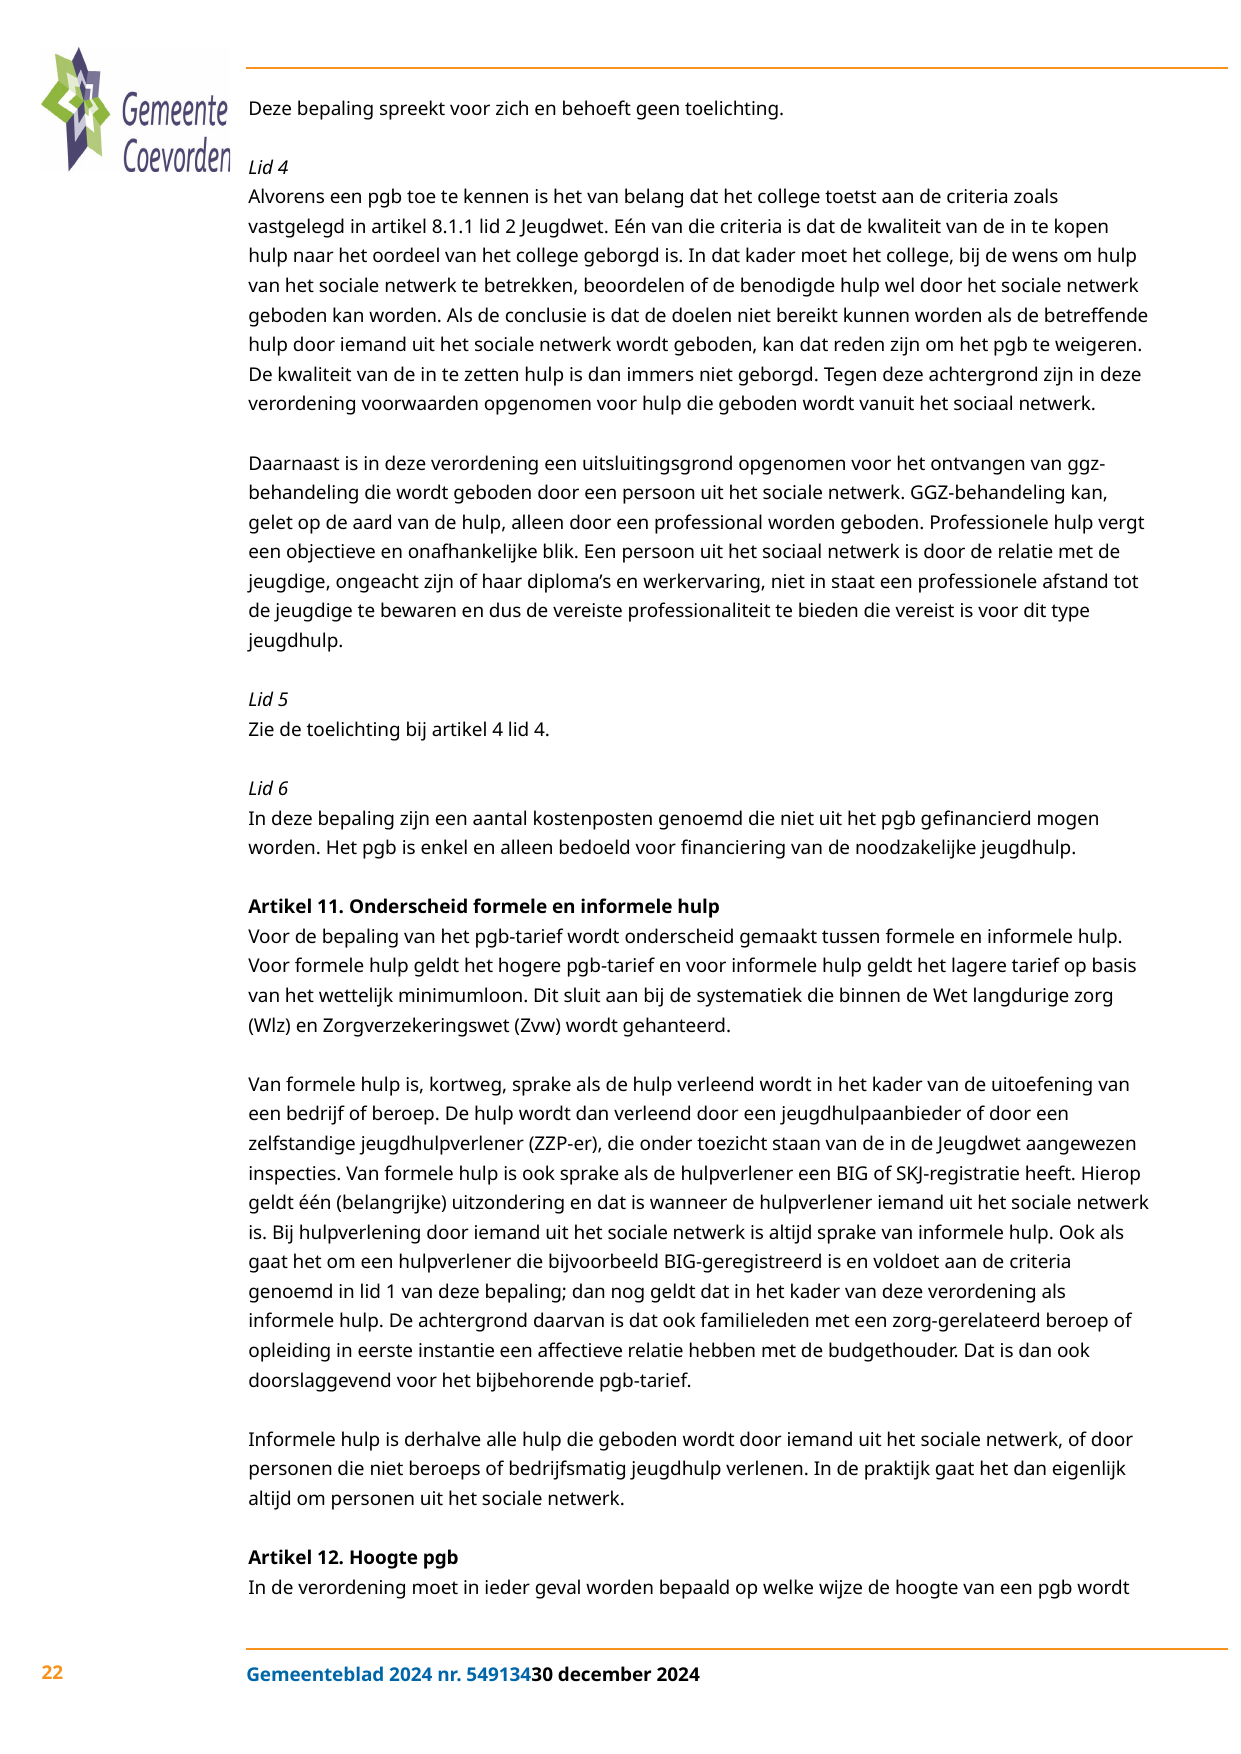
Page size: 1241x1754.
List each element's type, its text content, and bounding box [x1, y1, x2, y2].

text Artikel 12. Hoogte pgb [248, 1544, 1152, 1570]
text Alvorens een pgb toe te kennen is het van belang dat het college toetst aan de criteria zoals vastgelegd in artikel 8.1.1 lid 2 Jeugdwet. Eén van die criteria is dat de kwaliteit van de in te kopen hulp naar het oordeel van het college geborgd is. In dat kader moet het college, bij de wens om hulp van het sociale netwerk te betrekken, beoordelen of de benodigde hulp wel door het sociale netwerk geboden kan worden. Als de conclusie is dat de doelen niet bereikt kunnen worden als de betreffende hulp door iemand uit het sociale netwerk wordt geboden, kan dat reden zijn om het pgb te weigeren. De kwaliteit van de in te zetten hulp is dan immers niet geborgd. Tegen deze achtergrond zijn in deze verordening voorwaarden opgenomen voor hulp die geboden wordt vanuit het sociaal netwerk. [248, 183, 1152, 416]
text Daarnaast is in deze verordening een uitsluitingsgrond opgenomen voor het ontvangen van ggz-behandeling die wordt geboden door een persoon uit het sociale netwerk. GGZ-behandeling kan, gelet op de aard van de hulp, alleen door een professional worden geboden. Professionele hulp vergt een objectieve en onafhankelijke blik. Een persoon uit het sociaal netwerk is door de relatie met de jeugdige, ongeacht zijn of haar diploma’s en werkervaring, niet in staat een professionele afstand tot de jeugdige te bewaren en dus de vereiste professionaliteit te bieden die vereist is voor dit type jeugdhulp. [248, 450, 1152, 653]
text Artikel 11. Onderscheid formele en informele hulp [248, 893, 1152, 919]
picture [41, 47, 231, 172]
text In deze bepaling zijn een aantal kostenposten genoemd die niet uit het pgb gefinancierd mogen worden. Het pgb is enkel en alleen bedoeld voor financiering van de noodzakelijke jeugdhulp. [248, 805, 1152, 860]
text Van formele hulp is, kortweg, sprake als de hulp verleend wordt in het kader van de uitoefening van een bedrijf of beroep. De hulp wordt dan verleend door een jeugdhulpaanbieder of door een zelfstandige jeugdhulpverlener (ZZP-er), die onder toezicht staan van de in de Jeugdwet aangewezen inspecties. Van formele hulp is ook sprake als de hulpverlener een BIG of SKJ-registratie heeft. Hierop geldt één (belangrijke) uitzondering en dat is wanneer de hulpverlener iemand uit het sociale netwerk is. Bij hulpverlening door iemand uit het sociale netwerk is altijd sprake van informele hulp. Ook als gaat het om een hulpverlener die bijvoorbeeld BIG-geregistreerd is en voldoet aan de criteria genoemd in lid 1 van deze bepaling; dan nog geldt dat in het kader van deze verordening als informele hulp. De achtergrond daarvan is dat ook familieleden met een zorg-gerelateerd beroep of opleiding in eerste instantie een affectieve relatie hebben met de budgethouder. Dat is dan ook doorslaggevend voor het bijbehorende pgb-tarief. [248, 1071, 1152, 1393]
text In de verordening moet in ieder geval worden bepaald op welke wijze de hoogte van een pgb wordt [248, 1574, 1152, 1600]
text Lid 6 [248, 775, 1152, 801]
text Informele hulp is derhalve alle hulp die geboden wordt door iemand uit het sociale netwerk, of door personen die niet beroeps of bedrijfsmatig jeugdhulp verlenen. In de praktijk gaat het dan eigenlijk altijd om personen uit het sociale netwerk. [248, 1426, 1152, 1511]
text Zie de toelichting bij artikel 4 lid 4. [248, 716, 1152, 742]
text Voor de bepaling van het pgb-tarief wordt onderscheid gemaakt tussen formele en informele hulp. Voor formele hulp geldt het hogere pgb-tarief en voor informele hulp geldt het lagere tarief op basis van het wettelijk minimumloon. Dit sluit aan bij de systematiek die binnen de Wet langdurige zorg (Wlz) en Zorgverzekeringswet (Zvw) wordt gehanteerd. [248, 923, 1152, 1038]
text Lid 5 [248, 686, 1152, 712]
text Lid 4 [248, 154, 1152, 180]
text Deze bepaling spreekt voor zich en behoeft geen toelichting. [248, 95, 1152, 121]
